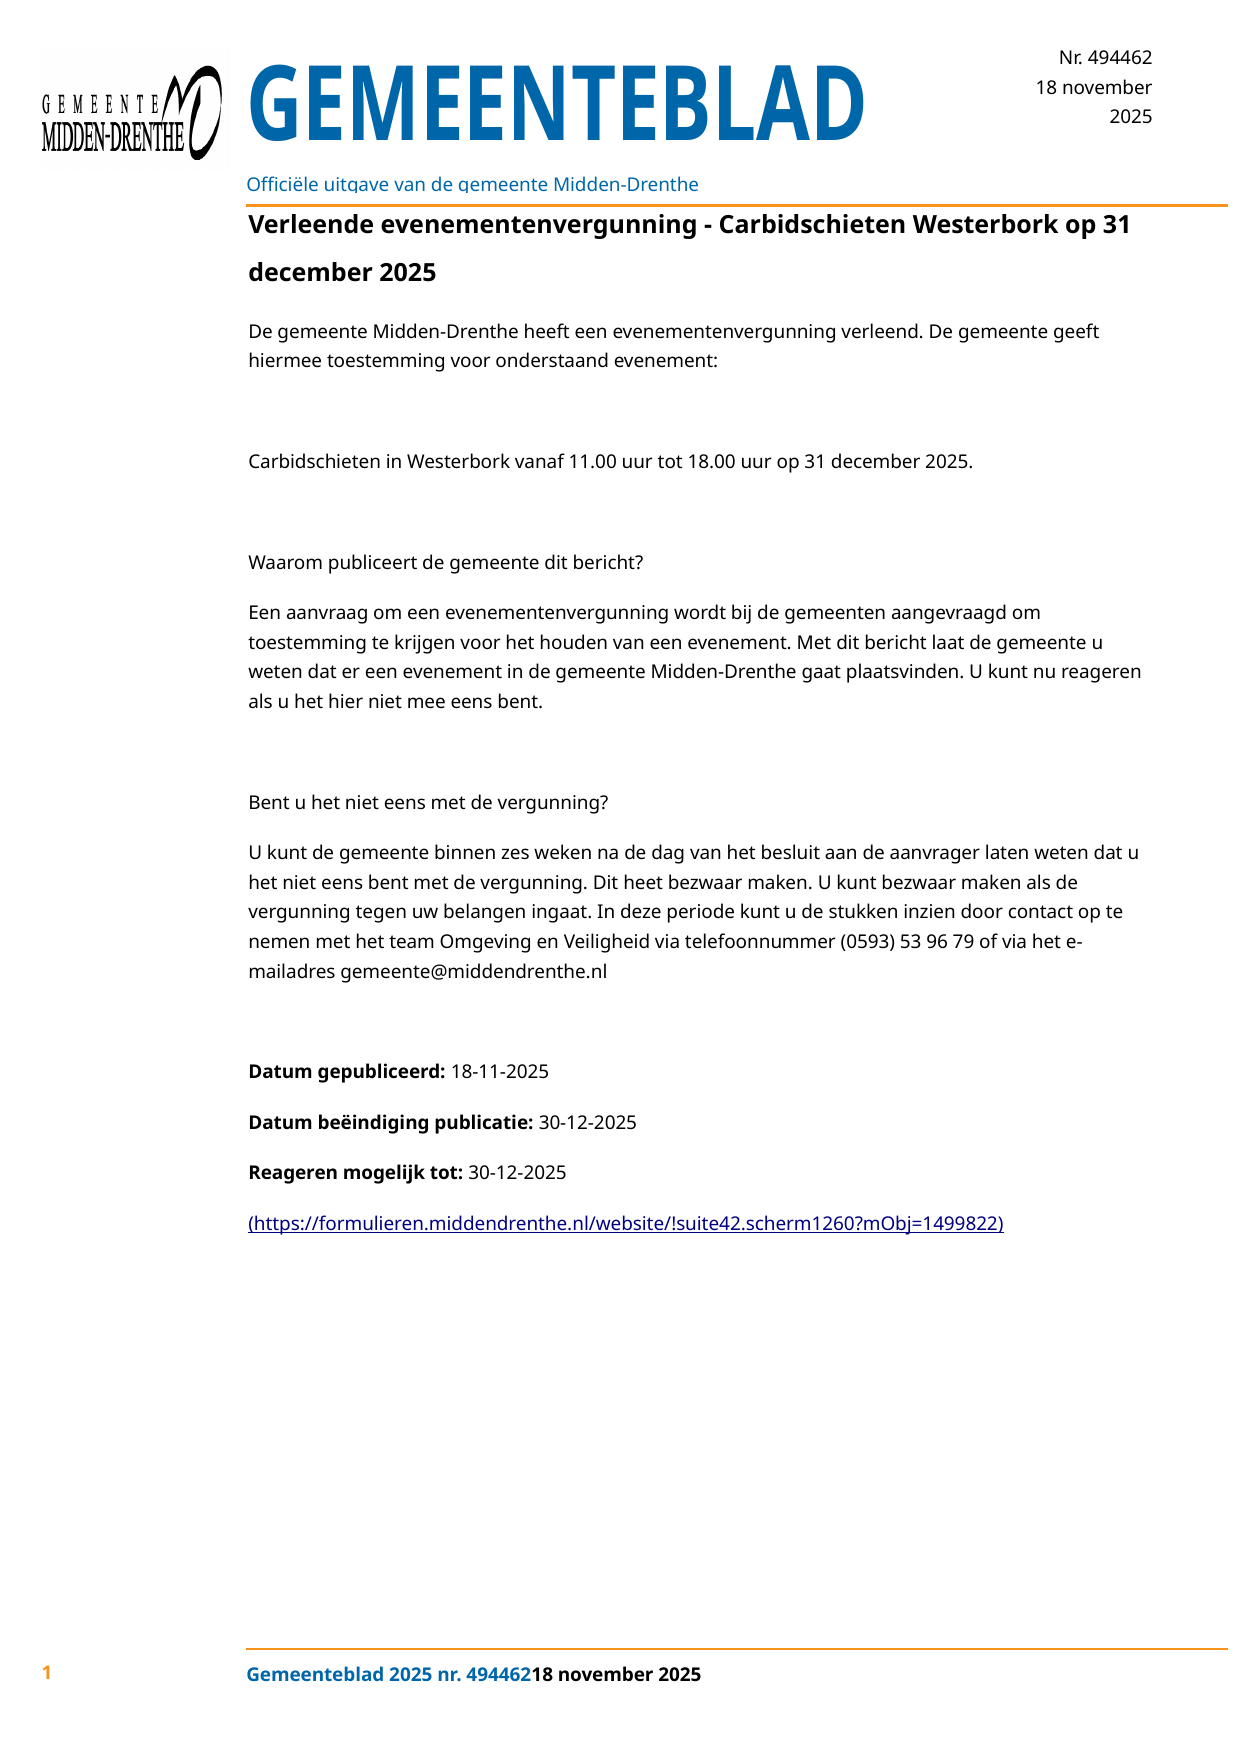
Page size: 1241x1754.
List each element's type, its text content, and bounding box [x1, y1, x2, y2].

picture [41, 47, 231, 172]
text Een aanvraag om een evenementenvergunning wordt bij de gemeenten aangevraagd om toestemming te krijgen voor het houden van een evenement. Met dit bericht laat de gemeente u weten dat er een evenement in de gemeente Midden-Drenthe gaat plaatsvinden. U kunt nu reageren als u het hier niet mee eens bent. [248, 599, 1152, 714]
text De gemeente Midden-Drenthe heeft een evenementenvergunning verleend. De gemeente geeft hiermee toestemming voor onderstaand evenement: [248, 318, 1152, 373]
text Waarom publiceert de gemeente dit bericht? [248, 549, 1152, 575]
text U kunt de gemeente binnen zes weken na de dag van het besluit aan de aanvrager laten weten dat u het niet eens bent met de vergunning. Dit heet bezwaar maken. U kunt bezwaar maken als de vergunning tegen uw belangen ingaat. In deze periode kunt u de stukken inzien door contact op te nemen met het team Omgeving en Veiligheid via telefoonnummer (0593) 53 96 79 of via het e-mailadres gemeente@middendrenthe.nl [248, 839, 1152, 984]
text (https://formulieren.middendrenthe.nl/website/!suite42.scherm1260?mObj=1499822) [248, 1210, 1152, 1236]
text Reageren mogelijk tot: 30-12-2025 [248, 1159, 1152, 1185]
text Verleende evenementenvergunning - Carbidschieten Westerbork op 31 december 2025 [248, 207, 1152, 288]
text Carbidschieten in Westerbork vanaf 11.00 uur tot 18.00 uur op 31 december 2025. [248, 448, 1152, 474]
text Datum gepubliceerd: 18-11-2025 [248, 1059, 1152, 1084]
text Datum beëindiging publicatie: 30-12-2025 [248, 1109, 1152, 1135]
text Bent u het niet eens met de vergunning? [248, 789, 1152, 815]
